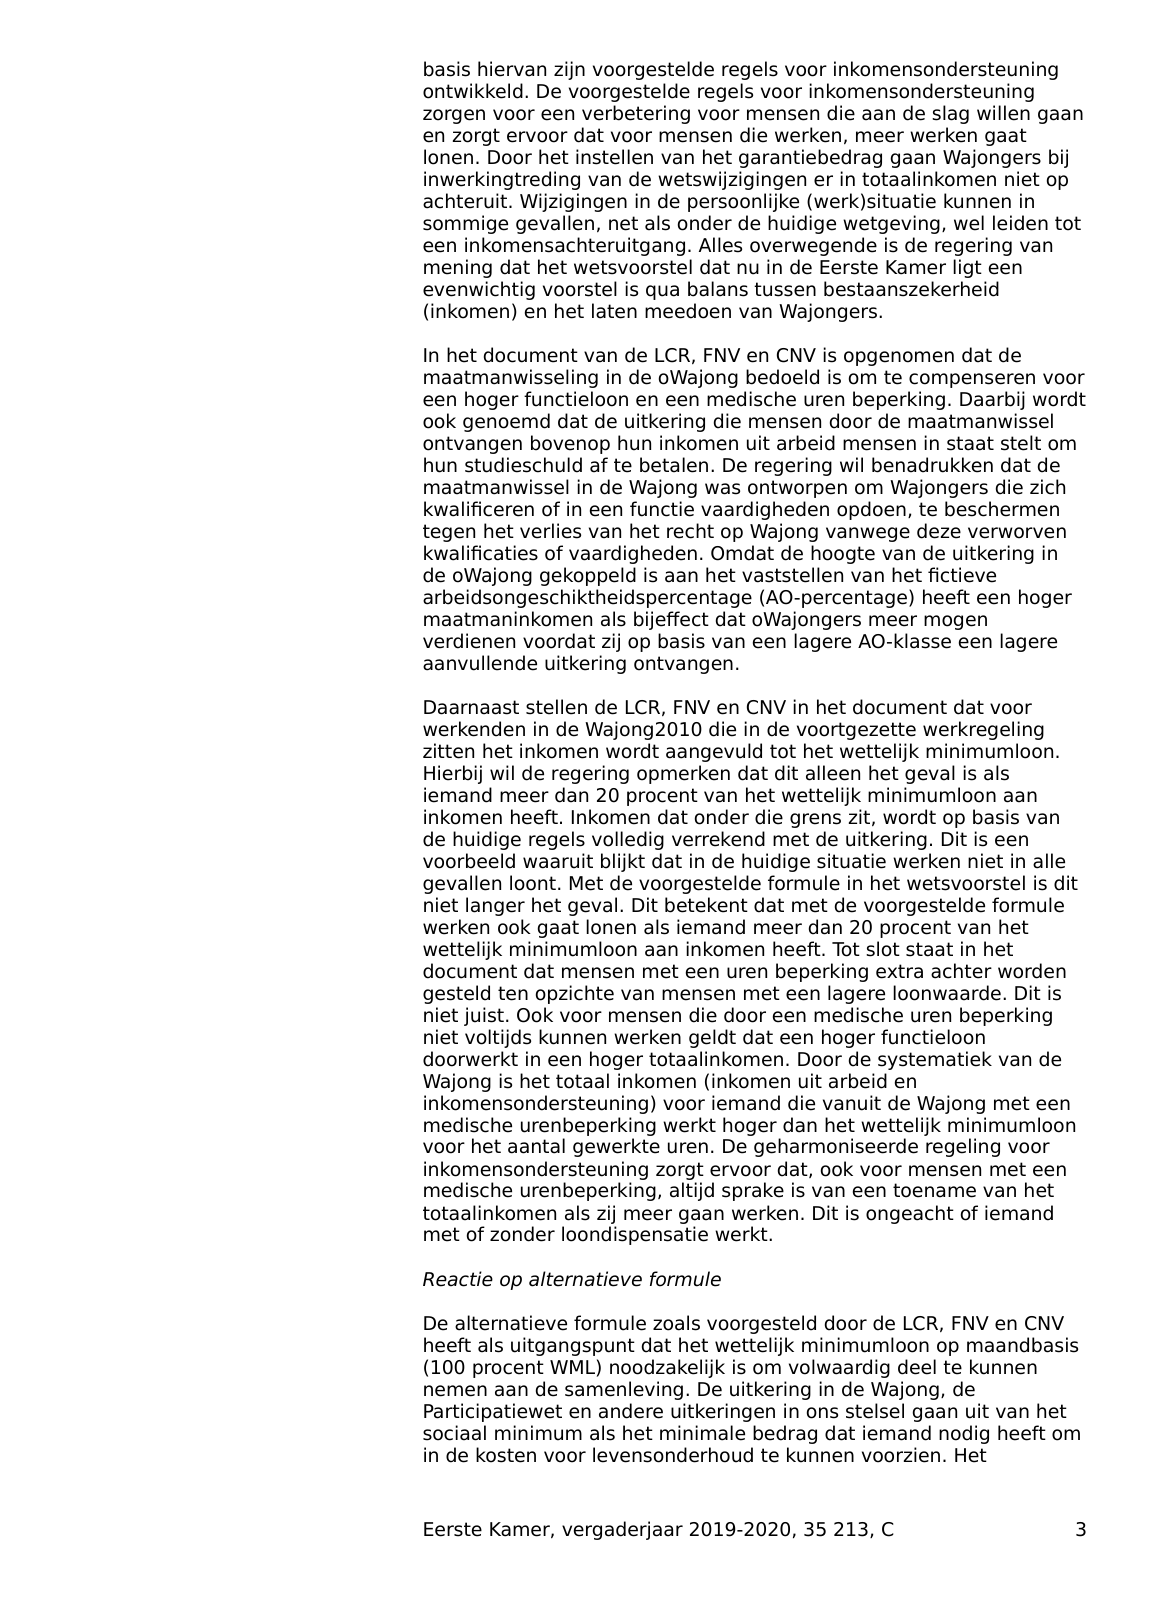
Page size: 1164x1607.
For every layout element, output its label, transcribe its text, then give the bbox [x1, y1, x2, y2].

text In het document van de LCR, FNV en CNV is opgenomen dat de maatmanwisseling in de oWajong bedoeld is om te compenseren voor een hoger functieloon en een medische uren beperking. Daarbij wordt ook genoemd dat de uitkering die mensen door de maatmanwissel ontvangen bovenop hun inkomen uit arbeid mensen in staat stelt om hun studieschuld af te betalen. De regering wil benadrukken dat de maatmanwissel in de Wajong was ontworpen om Wajongers die zich kwalificeren of in een functie vaardigheden opdoen, te beschermen tegen het verlies van het recht op Wajong vanwege deze verworven kwalificaties of vaardigheden. Omdat de hoogte van de uitkering in de oWajong gekoppeld is aan het vaststellen van het fictieve arbeidsongeschiktheidspercentage (AO-percentage) heeft een hoger maatmaninkomen als bijeffect dat oWajongers meer mogen verdienen voordat zij op basis van een lagere AO-klasse een lagere aanvullende uitkering ontvangen. [422, 345, 1087, 675]
subtitle Reactie op alternatieve formule [422, 1268, 1087, 1291]
text basis hiervan zijn voorgestelde regels voor inkomensondersteuning ontwikkeld. De voorgestelde regels voor inkomensondersteuning zorgen voor een verbetering voor mensen die aan de slag willen gaan en zorgt ervoor dat voor mensen die werken, meer werken gaat lonen. Door het instellen van het garantiebedrag gaan Wajongers bij inwerkingtreding van de wetswijzigingen er in totaalinkomen niet op achteruit. Wijzigingen in de persoonlijke (werk)situatie kunnen in sommige gevallen, net als onder de huidige wetgeving, wel leiden tot een inkomensachteruitgang. Alles overwegende is de regering van mening dat het wetsvoorstel dat nu in de Eerste Kamer ligt een evenwichtig voorstel is qua balans tussen bestaanszekerheid (inkomen) en het laten meedoen van Wajongers. [422, 59, 1087, 323]
text Daarnaast stellen de LCR, FNV en CNV in het document dat voor werkenden in de Wajong2010 die in de voortgezette werkregeling zitten het inkomen wordt aangevuld tot het wettelijk minimumloon. Hierbij wil de regering opmerken dat dit alleen het geval is als iemand meer dan 20 procent van het wettelijk minimumloon aan inkomen heeft. Inkomen dat onder die grens zit, wordt op basis van de huidige regels volledig verrekend met de uitkering. Dit is een voorbeeld waaruit blijkt dat in de huidige situatie werken niet in alle gevallen loont. Met de voorgestelde formule in het wetsvoorstel is dit niet langer het geval. Dit betekent dat met de voorgestelde formule werken ook gaat lonen als iemand meer dan 20 procent van het wettelijk minimumloon aan inkomen heeft. Tot slot staat in het document dat mensen met een uren beperking extra achter worden gesteld ten opzichte van mensen met een lagere loonwaarde. Dit is niet juist. Ook voor mensen die door een medische uren beperking niet voltijds kunnen werken geldt dat een hoger functieloon doorwerkt in een hoger totaalinkomen. Door de systematiek van de Wajong is het totaal inkomen (inkomen uit arbeid en inkomensondersteuning) voor iemand die vanuit de Wajong met een medische urenbeperking werkt hoger dan het wettelijk minimumloon voor het aantal gewerkte uren. De geharmoniseerde regeling voor inkomensondersteuning zorgt ervoor dat, ook voor mensen met een medische urenbeperking, altijd sprake is van een toename van het totaalinkomen als zij meer gaan werken. Dit is ongeacht of iemand met of zonder loondispensatie werkt. [422, 697, 1087, 1246]
text De alternatieve formule zoals voorgesteld door de LCR, FNV en CNV heeft als uitgangspunt dat het wettelijk minimumloon op maandbasis (100 procent WML) noodzakelijk is om volwaardig deel te kunnen nemen aan de samenleving. De uitkering in de Wajong, de Participatiewet en andere uitkeringen in ons stelsel gaan uit van het sociaal minimum als het minimale bedrag dat iemand nodig heeft om in de kosten voor levensonderhoud te kunnen voorzien. Het [422, 1313, 1087, 1467]
